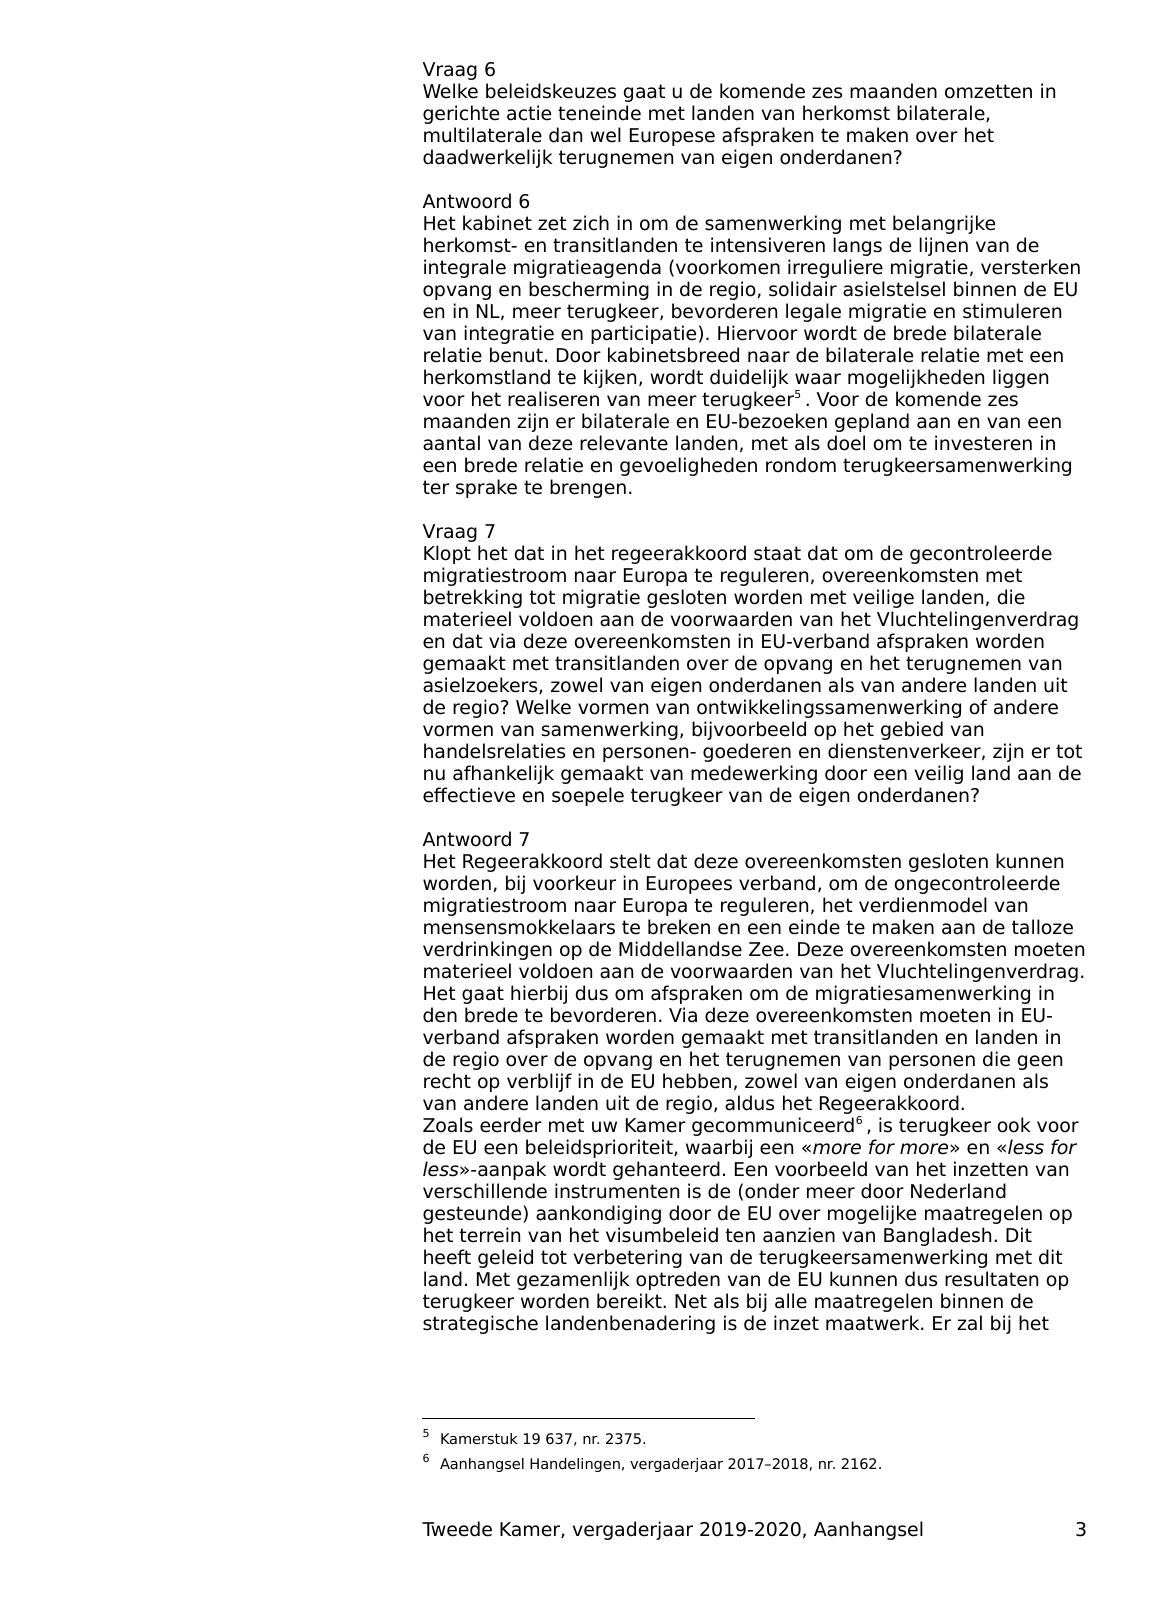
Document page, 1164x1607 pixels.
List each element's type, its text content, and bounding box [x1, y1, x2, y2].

text Antwoord 6 [422, 191, 1087, 213]
text Klopt het dat in het regeerakkoord staat dat om de gecontroleerde migratiestroom naar Europa te reguleren, overeenkomsten met betrekking tot migratie gesloten worden met veilige landen, die materieel voldoen aan de voorwaarden van het Vluchtelingenverdrag en dat via deze overeenkomsten in EU-verband afspraken worden gemaakt met transitlanden over de opvang en het terugnemen van asielzoekers, zowel van eigen onderdanen als van andere landen uit de regio? Welke vormen van ontwikkelingssamenwerking of andere vormen van samenwerking, bijvoorbeeld op het gebied van handelsrelaties en personen- goederen en dienstenverkeer, zijn er tot nu afhankelijk gemaakt van medewerking door een veilig land aan de effectieve en soepele terugkeer van de eigen onderdanen? [422, 543, 1087, 807]
text Zoals eerder met uw Kamer gecommuniceerd, is terugkeer ook voor de EU een beleidsprioriteit, waarbij een «more for more» en «less for less»-aanpak wordt gehanteerd. Een voorbeeld van het inzetten van verschillende instrumenten is de (onder meer door Nederland gesteunde) aankondiging door de EU over mogelijke maatregelen op het terrein van het visumbeleid ten aanzien van Bangladesh. Dit heeft geleid tot verbetering van de terugkeersamenwerking met dit land. Met gezamenlijk optreden van de EU kunnen dus resultaten op terugkeer worden bereikt. Net als bij alle maatregelen binnen de strategische landenbenadering is de inzet maatwerk. Er zal bij het [422, 1115, 1087, 1334]
text Vraag 7 [422, 521, 1087, 543]
text Antwoord 7 [422, 829, 1087, 851]
text Welke beleidskeuzes gaat u de komende zes maanden omzetten in gerichte actie teneinde met landen van herkomst bilaterale, multilaterale dan wel Europese afspraken te maken over het daadwerkelijk terugnemen van eigen onderdanen? [422, 81, 1087, 169]
text Het kabinet zet zich in om de samenwerking met belangrijke herkomst- en transitlanden te intensiveren langs de lijnen van de integrale migratieagenda (voorkomen irreguliere migratie, versterken opvang en bescherming in de regio, solidair asielstelsel binnen de EU en in NL, meer terugkeer, bevorderen legale migratie en stimuleren van integratie en participatie). Hiervoor wordt de brede bilaterale relatie benut. Door kabinetsbreed naar de bilaterale relatie met een herkomstland te kijken, wordt duidelijk waar mogelijkheden liggen voor het realiseren van meer terugkeer. Voor de komende zes maanden zijn er bilaterale en EU-bezoeken gepland aan en van een aantal van deze relevante landen, met als doel om te investeren in een brede relatie en gevoeligheden rondom terugkeersamenwerking ter sprake te brengen. [422, 213, 1087, 499]
text Het Regeerakkoord stelt dat deze overeenkomsten gesloten kunnen worden, bij voorkeur in Europees verband, om de ongecontroleerde migratiestroom naar Europa te reguleren, het verdienmodel van mensensmokkelaars te breken en een einde te maken aan de talloze verdrinkingen op de Middellandse Zee. Deze overeenkomsten moeten materieel voldoen aan de voorwaarden van het Vluchtelingenverdrag. Het gaat hierbij dus om afspraken om de migratiesamenwerking in den brede te bevorderen. Via deze overeenkomsten moeten in EU-verband afspraken worden gemaakt met transitlanden en landen in de regio over de opvang en het terugnemen van personen die geen recht op verblijf in de EU hebben, zowel van eigen onderdanen als van andere landen uit de regio, aldus het Regeerakkoord. [422, 851, 1087, 1115]
text Vraag 6 [422, 59, 1087, 81]
text Kamerstuk 19 637, nr. 2375. [422, 1427, 1087, 1449]
text Aanhangsel Handelingen, vergaderjaar 2017–2018, nr. 2162. [422, 1452, 1087, 1474]
